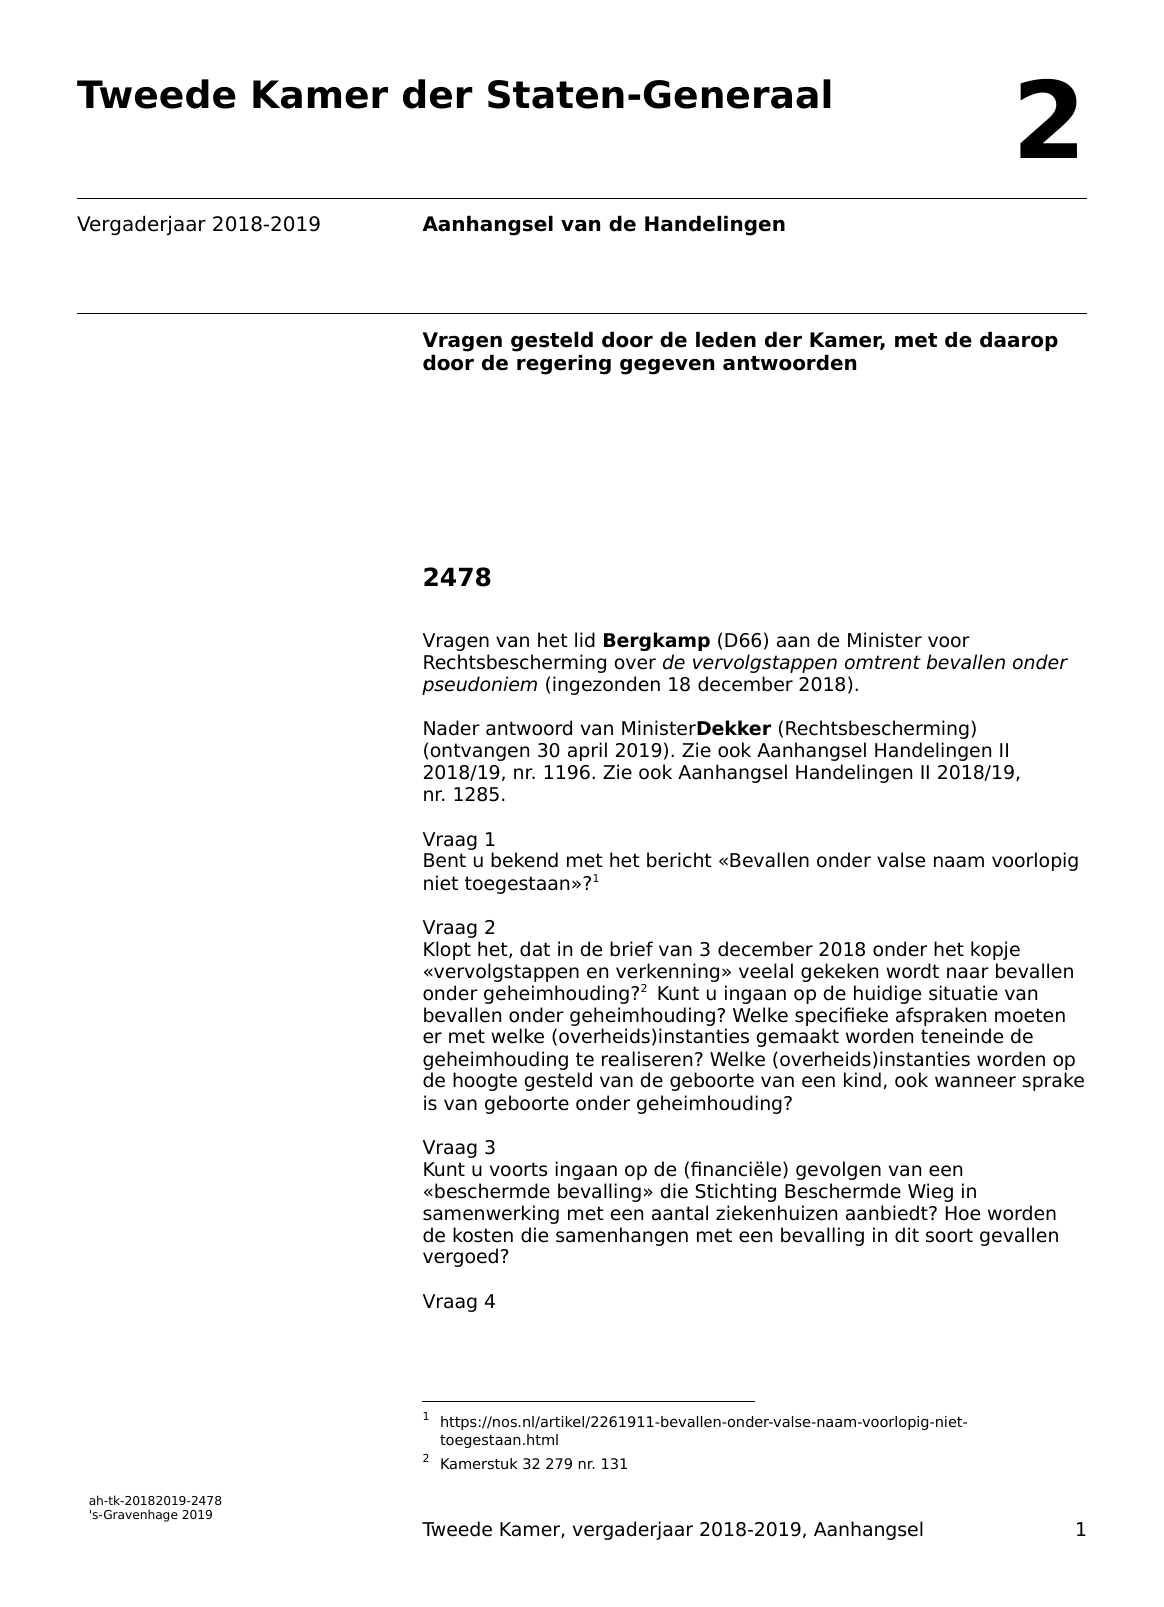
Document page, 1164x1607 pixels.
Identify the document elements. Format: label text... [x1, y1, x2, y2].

table_cell Aanhangsel van de Handelingen [422, 199, 1087, 313]
text Vraag 3 [422, 1137, 1087, 1158]
text Vraag 4 [422, 1291, 1087, 1313]
text https://nos.nl/artikel/2261911-bevallen-onder-valse-naam-voorlopig-niet-toegestaan.html [422, 1410, 1087, 1449]
text Vragen van het lid Bergkamp (D66) aan de Minister voor Rechtsbescherming over de vervolgstappen omtrent bevallen onder pseudoniem (ingezonden 18 december 2018). [422, 630, 1087, 696]
table_cell [77, 314, 422, 375]
text Kamerstuk 32 279 nr. 131 [422, 1452, 1087, 1474]
text 2478 [422, 563, 1087, 592]
text Klopt het, dat in de brief van 3 december 2018 onder het kopje «vervolgstappen en verkenning» veelal gekeken wordt naar bevallen onder geheimhouding? Kunt u ingaan op de huidige situatie van bevallen onder geheimhouding? Welke specifieke afspraken moeten er met welke (overheids)instanties gemaakt worden teneinde de geheimhouding te realiseren? Welke (overheids)instanties worden op de hoogte gesteld van de geboorte van een kind, ook wanneer sprake is van geboorte onder geheimhouding? [422, 938, 1087, 1114]
text Bent u bekend met het bericht «Bevallen onder valse naam voorlopig niet toegestaan»? [422, 850, 1087, 894]
text Vraag 2 [422, 917, 1087, 938]
table_cell Vergaderjaar 2018-2019 [77, 199, 422, 313]
table_cell Vragen gesteld door de leden der Kamer, met de daarop door de regering gegeven antwoorden [422, 314, 1087, 375]
text Vraag 1 [422, 828, 1087, 850]
table_header Tweede Kamer der Staten-Generaal [77, 59, 886, 198]
table_header 2 [886, 59, 1087, 198]
text Kunt u voorts ingaan op de (financiële) gevolgen van een «beschermde bevalling» die Stichting Beschermde Wieg in samenwerking met een aantal ziekenhuizen aanbiedt? Hoe worden de kosten die samenhangen met een bevalling in dit soort gevallen vergoed? [422, 1158, 1087, 1268]
text Nader antwoord van MinisterDekker (Rechtsbescherming) (ontvangen 30 april 2019). Zie ook Aanhangsel Handelingen II 2018/19, nr. 1196. Zie ook Aanhangsel Handelingen II 2018/19, nr. 1285. [422, 718, 1087, 806]
text ah-tk-20182019-2478 [88, 1494, 323, 1508]
text 's-Gravenhage 2019 [88, 1508, 323, 1522]
